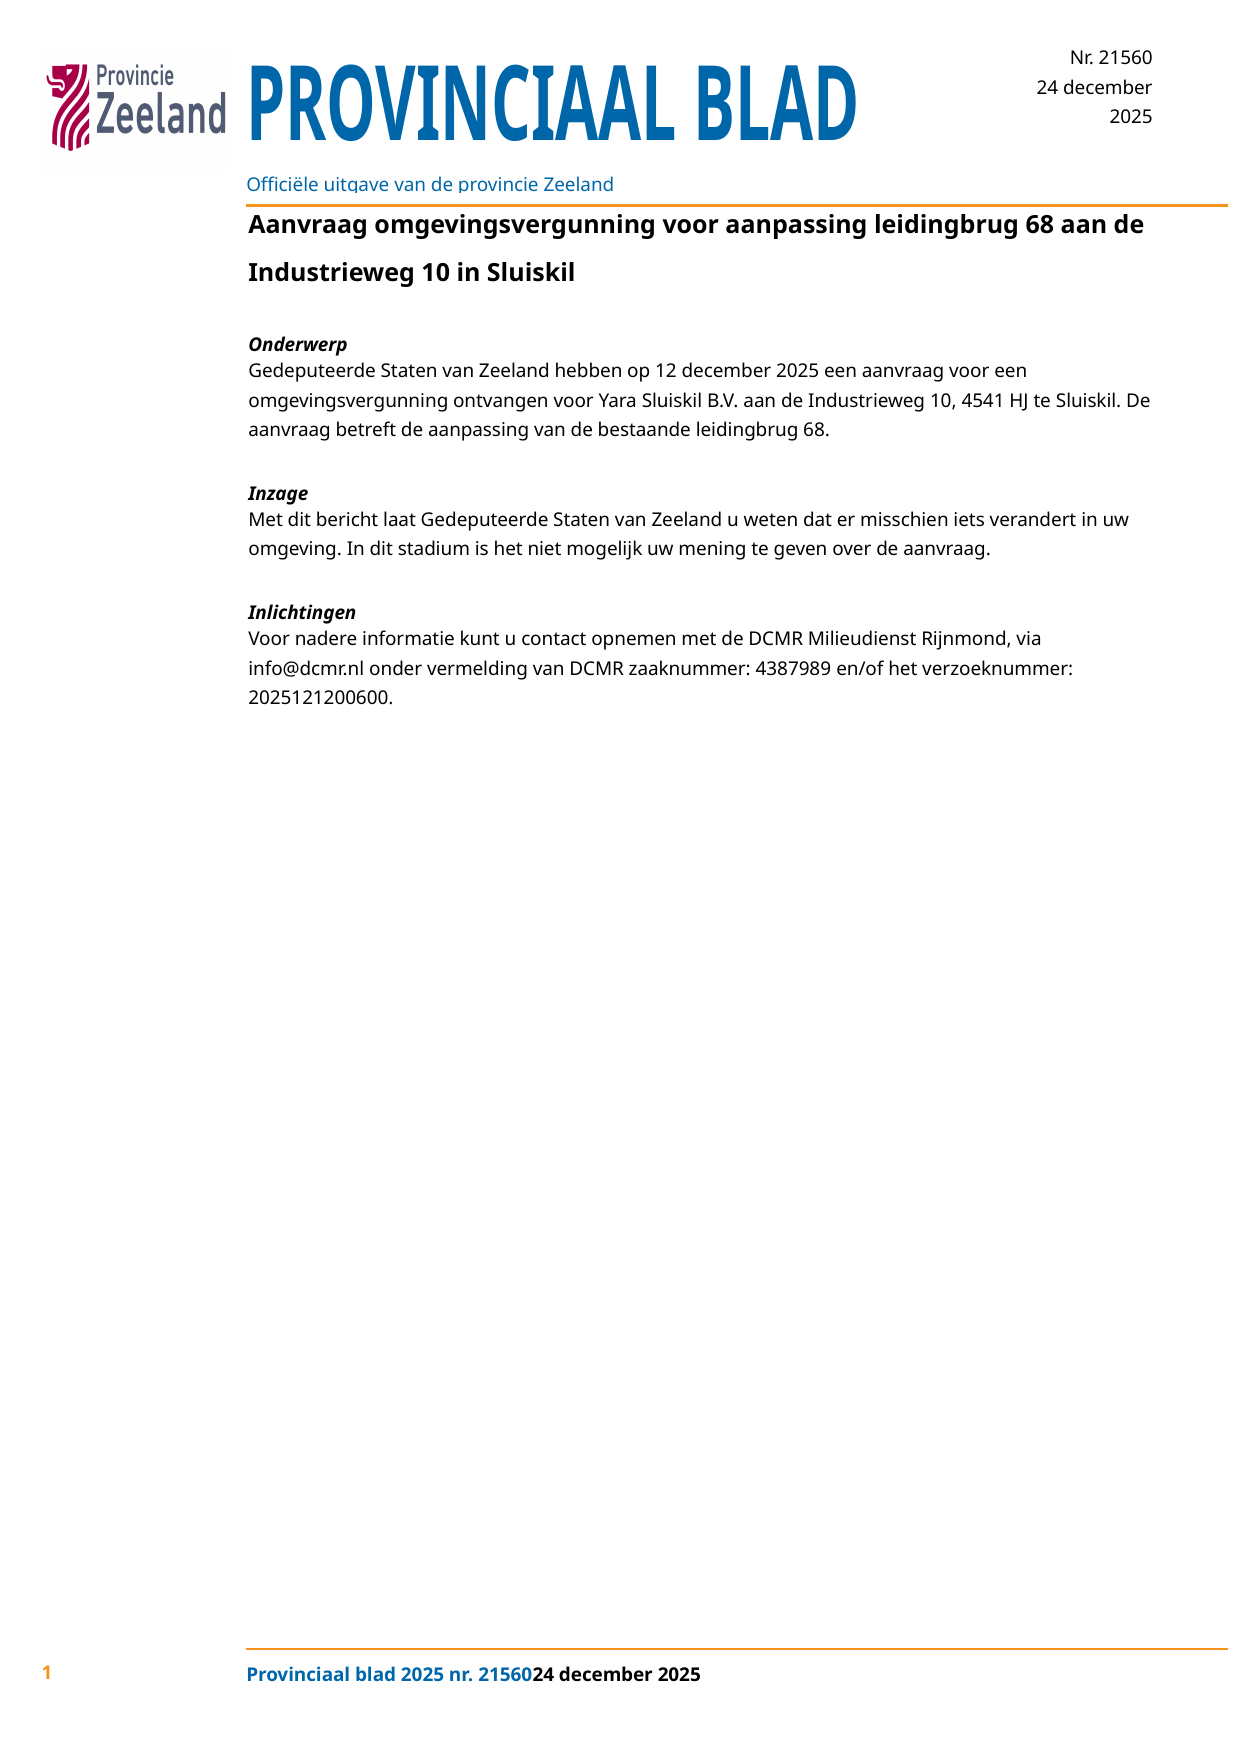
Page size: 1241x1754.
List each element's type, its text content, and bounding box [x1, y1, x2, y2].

text Onderwerp [248, 331, 1152, 357]
text Voor nadere informatie kunt u contact opnemen met de DCMR Milieudienst Rijnmond, via info@dcmr.nl onder vermelding van DCMR zaaknummer: 4387989 en/of het verzoeknummer: 2025121200600. [248, 625, 1152, 710]
text Inlichtingen [248, 599, 1152, 625]
text Inzage [248, 480, 1152, 506]
picture [41, 47, 231, 172]
text Aanvraag omgevingsvergunning voor aanpassing leidingbrug 68 aan de Industrieweg 10 in Sluiskil [248, 207, 1152, 288]
text Met dit bericht laat Gedeputeerde Staten van Zeeland u weten dat er misschien iets verandert in uw omgeving. In dit stadium is het niet mogelijk uw mening te geven over de aanvraag. [248, 506, 1152, 561]
text Gedeputeerde Staten van Zeeland hebben op 12 december 2025 een aanvraag voor een omgevingsvergunning ontvangen voor Yara Sluiskil B.V. aan de Industrieweg 10, 4541 HJ te Sluiskil. De aanvraag betreft de aanpassing van de bestaande leidingbrug 68. [248, 357, 1152, 442]
